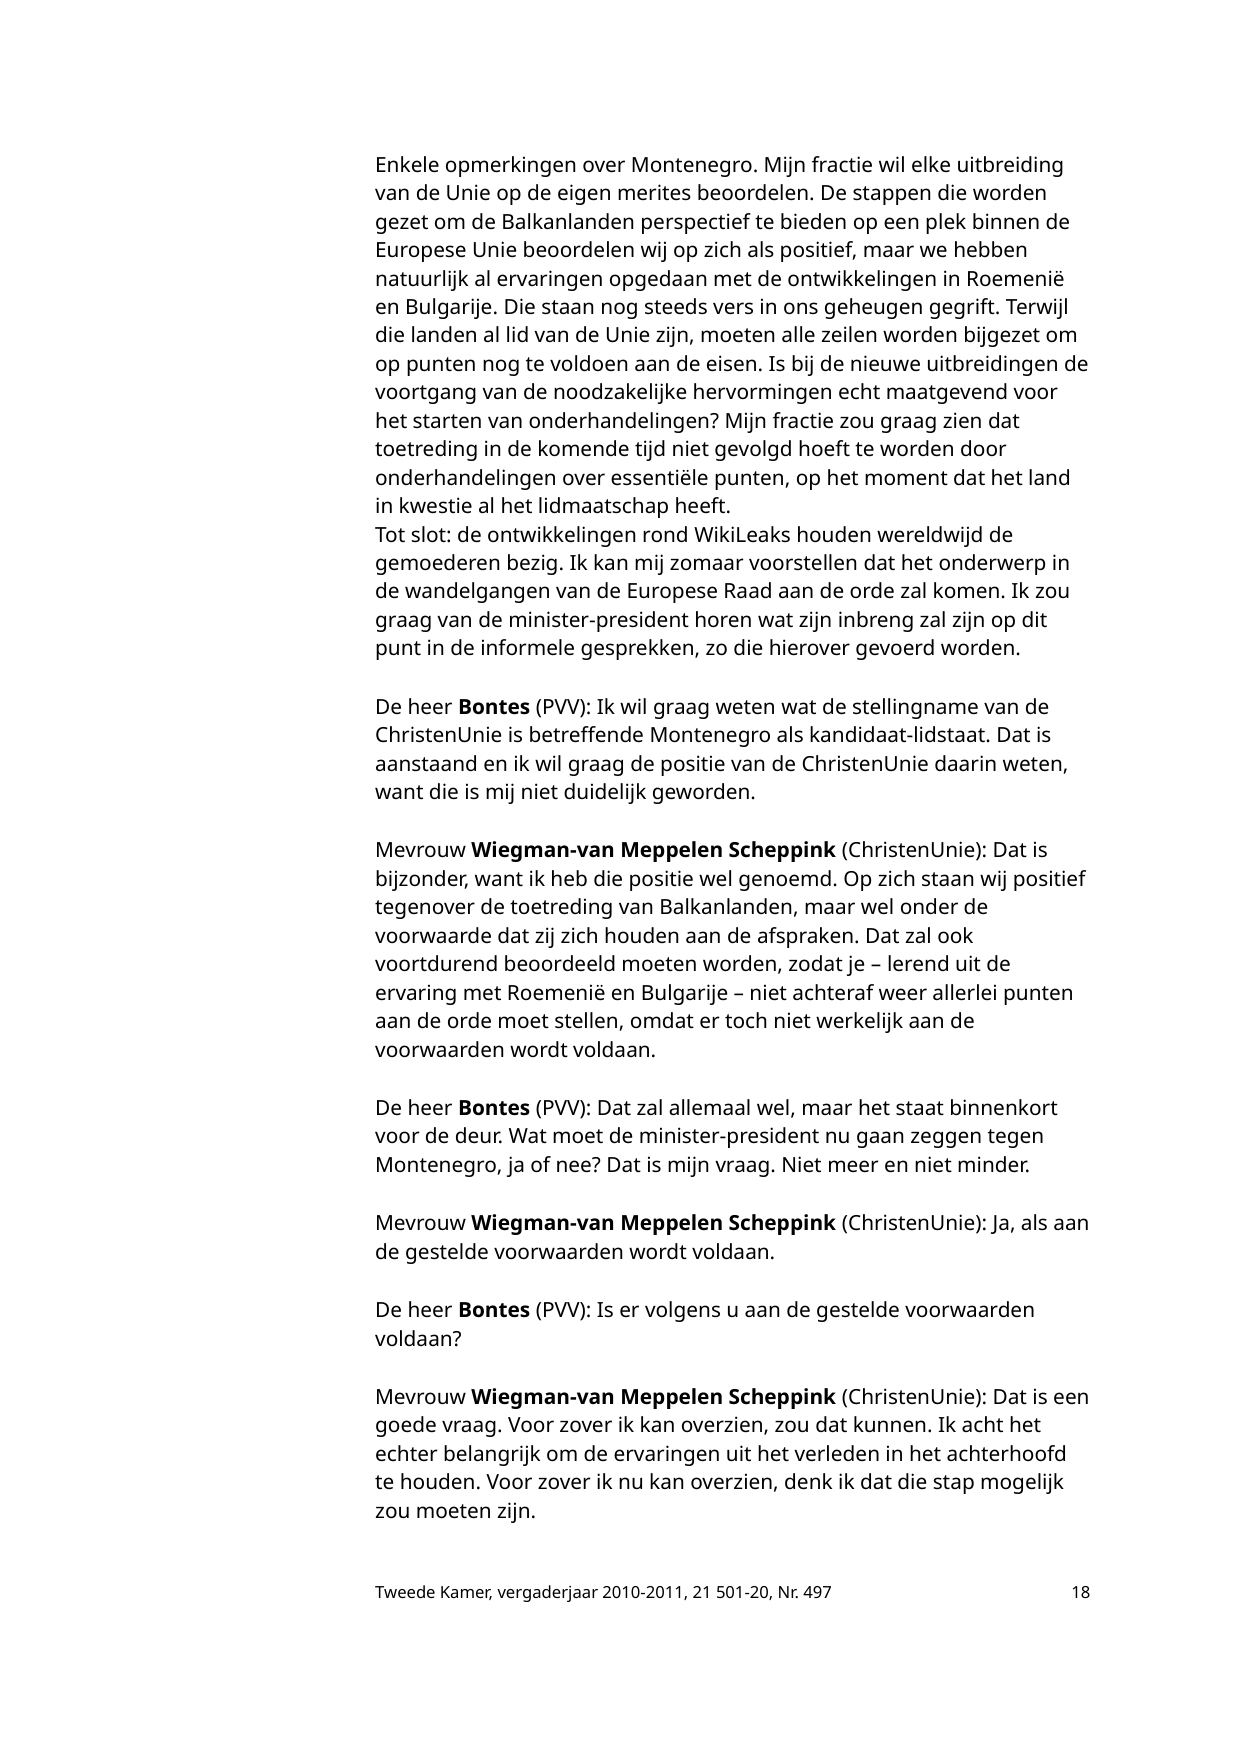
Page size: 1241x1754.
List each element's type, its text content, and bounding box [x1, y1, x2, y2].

text De heer Bontes (PVV): Dat zal allemaal wel, maar het staat binnenkort voor de deur. Wat moet de minister-president nu gaan zeggen tegen Montenegro, ja of nee? Dat is mijn vraag. Niet meer en niet minder. [375, 1093, 1090, 1178]
text Mevrouw Wiegman-van Meppelen Scheppink (ChristenUnie): Dat is een goede vraag. Voor zover ik kan overzien, zou dat kunnen. Ik acht het echter belangrijk om de ervaringen uit het verleden in het achterhoofd te houden. Voor zover ik nu kan overzien, denk ik dat die stap mogelijk zou moeten zijn. [375, 1382, 1090, 1524]
text Mevrouw Wiegman-van Meppelen Scheppink (ChristenUnie): Ja, als aan de gestelde voorwaarden wordt voldaan. [375, 1208, 1090, 1265]
text Mevrouw Wiegman-van Meppelen Scheppink (ChristenUnie): Dat is bijzonder, want ik heb die positie wel genoemd. Op zich staan wij positief tegenover de toetreding van Balkanlanden, maar wel onder de voorwaarde dat zij zich houden aan de afspraken. Dat zal ook voortdurend beoordeeld moeten worden, zodat je – lerend uit de ervaring met Roemenië en Bulgarije – niet achteraf weer allerlei punten aan de orde moet stellen, omdat er toch niet werkelijk aan de voorwaarden wordt voldaan. [375, 836, 1090, 1063]
text De heer Bontes (PVV): Ik wil graag weten wat de stellingname van de ChristenUnie is betreffende Montenegro als kandidaat-lidstaat. Dat is aanstaand en ik wil graag de positie van de ChristenUnie daarin weten, want die is mij niet duidelijk geworden. [375, 692, 1090, 806]
text Tot slot: de ontwikkelingen rond WikiLeaks houden wereldwijd de gemoederen bezig. Ik kan mij zomaar voorstellen dat het onderwerp in de wandelgangen van de Europese Raad aan de orde zal komen. Ik zou graag van de minister-president horen wat zijn inbreng zal zijn op dit punt in de informele gesprekken, zo die hierover gevoerd worden. [375, 520, 1090, 662]
text Enkele opmerkingen over Montenegro. Mijn fractie wil elke uitbreiding van de Unie op de eigen merites beoordelen. De stappen die worden gezet om de Balkanlanden perspectief te bieden op een plek binnen de Europese Unie beoordelen wij op zich als positief, maar we hebben natuurlijk al ervaringen opgedaan met de ontwikkelingen in Roemenië en Bulgarije. Die staan nog steeds vers in ons geheugen gegrift. Terwijl die landen al lid van de Unie zijn, moeten alle zeilen worden bijgezet om op punten nog te voldoen aan de eisen. Is bij de nieuwe uitbreidingen de voortgang van de noodzakelijke hervormingen echt maatgevend voor het starten van onderhandelingen? Mijn fractie zou graag zien dat toetreding in de komende tijd niet gevolgd hoeft te worden door onderhandelingen over essentiële punten, op het moment dat het land in kwestie al het lidmaatschap heeft. [375, 150, 1090, 520]
text De heer Bontes (PVV): Is er volgens u aan de gestelde voorwaarden voldaan? [375, 1295, 1090, 1352]
